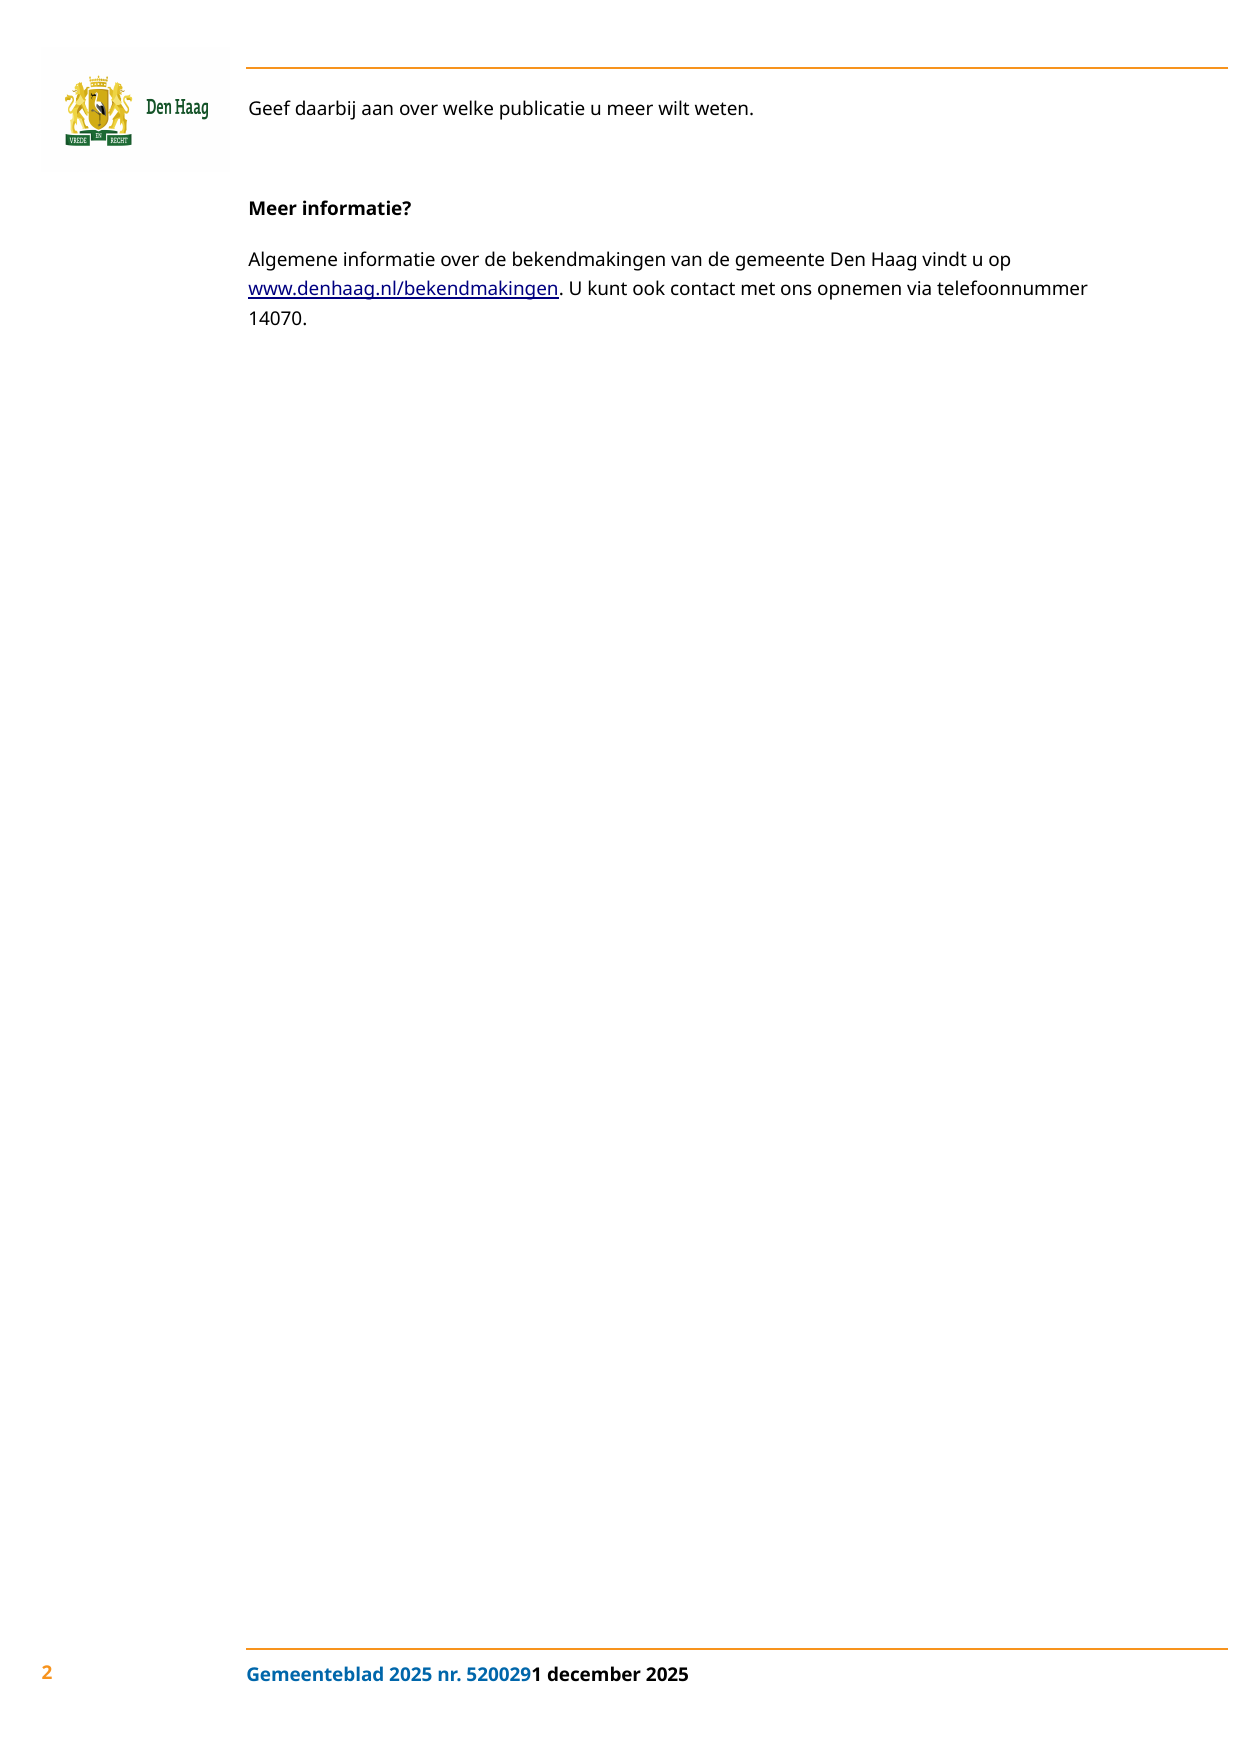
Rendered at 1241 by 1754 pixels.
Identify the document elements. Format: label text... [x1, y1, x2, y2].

picture [41, 47, 231, 172]
text Algemene informatie over de bekendmakingen van de gemeente Den Haag vindt u op www.denhaag.nl/bekendmakingen. U kunt ook contact met ons opnemen via telefoonnummer 14070. [248, 246, 1152, 331]
text Geef daarbij aan over welke publicatie u meer wilt weten. [248, 95, 1152, 121]
text Meer informatie? [248, 196, 1152, 221]
